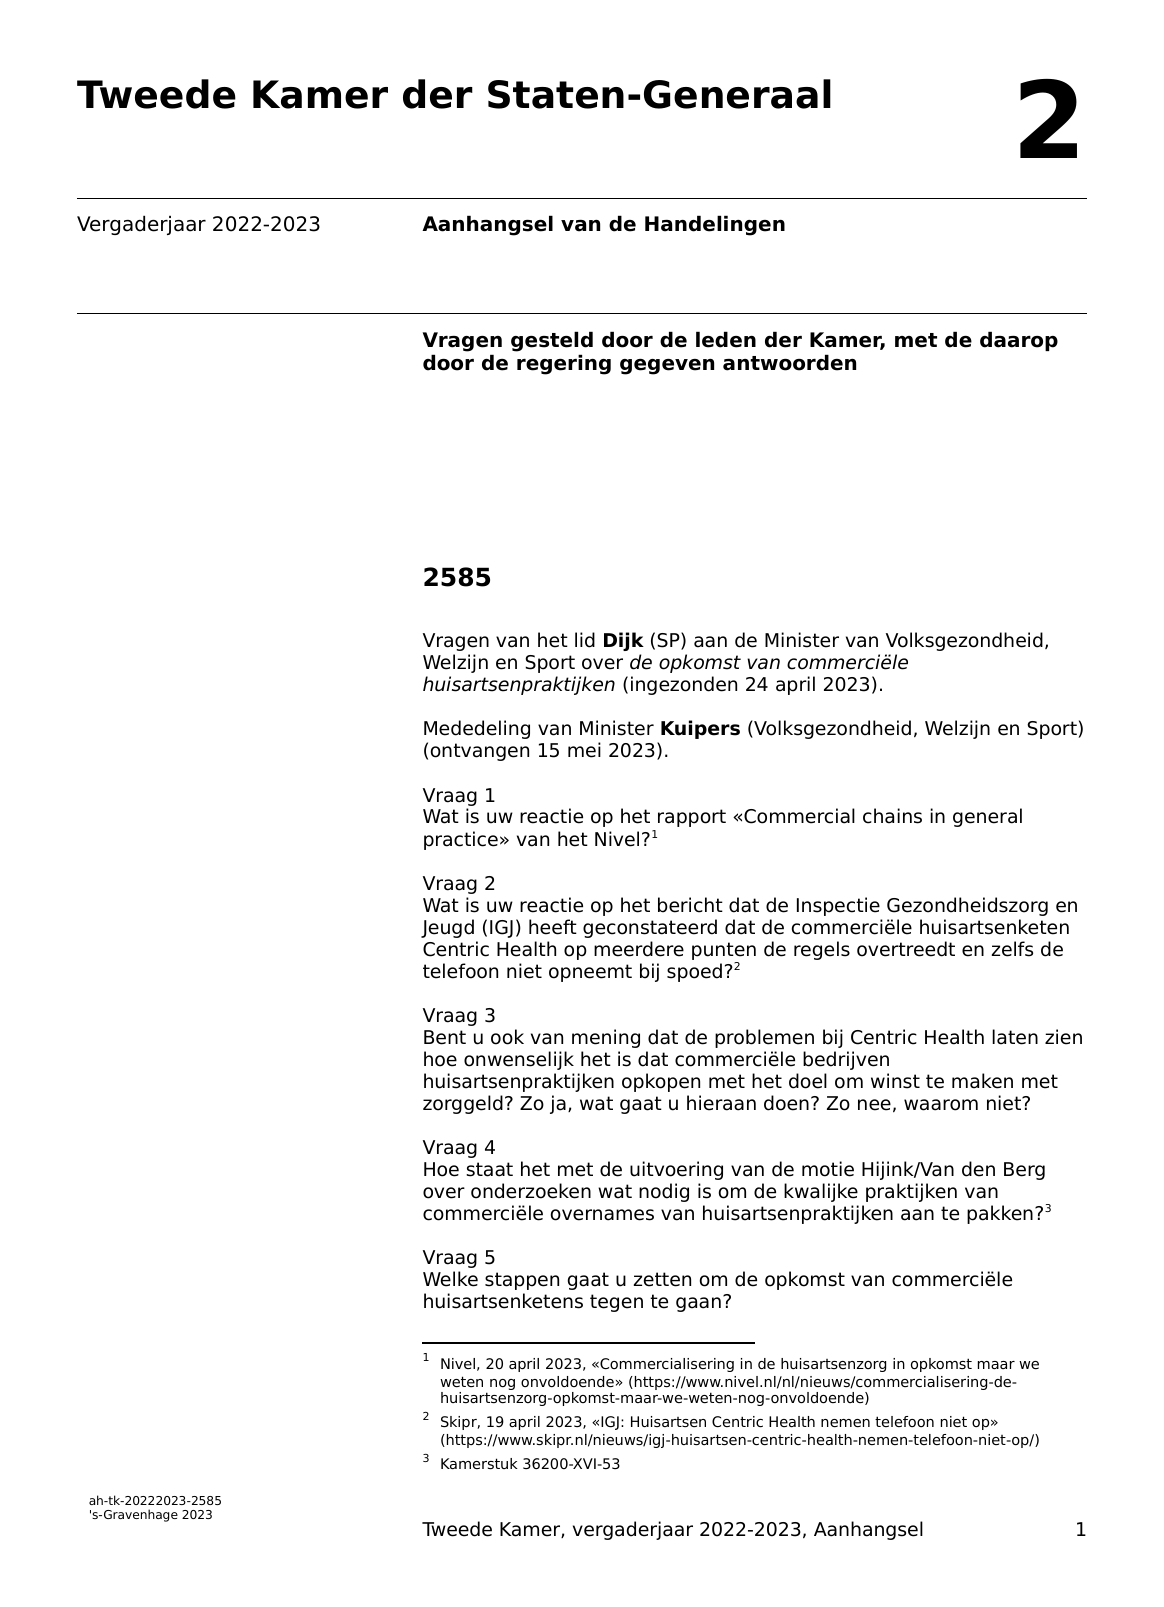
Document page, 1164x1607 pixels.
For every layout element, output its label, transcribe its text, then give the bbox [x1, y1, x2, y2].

table_header Tweede Kamer der Staten-Generaal [77, 59, 886, 198]
table_cell Vragen gesteld door de leden der Kamer, met de daarop door de regering gegeven antwoorden [422, 314, 1087, 375]
text Vraag 1 [422, 784, 1087, 806]
text Vraag 5 [422, 1247, 1087, 1269]
text Nivel, 20 april 2023, «Commercialisering in de huisartsenzorg in opkomst maar we weten nog onvoldoende» (https://www.nivel.nl/nl/nieuws/commercialisering-de-huisartsenzorg-opkomst-maar-we-weten-nog-onvoldoende) [422, 1352, 1087, 1407]
text Wat is uw reactie op het bericht dat de Inspectie Gezondheidszorg en Jeugd (IGJ) heeft geconstateerd dat de commerciële huisartsenketen Centric Health op meerdere punten de regels overtreedt en zelfs de telefoon niet opneemt bij spoed? [422, 894, 1087, 982]
text Vraag 2 [422, 873, 1087, 894]
text Welke stappen gaat u zetten om de opkomst van commerciële huisartsenketens tegen te gaan? [422, 1269, 1087, 1313]
table_cell Aanhangsel van de Handelingen [422, 199, 1087, 313]
text Skipr, 19 april 2023, «IGJ: Huisartsen Centric Health nemen telefoon niet op» (https://www.skipr.nl/nieuws/igj-huisartsen-centric-health-nemen-telefoon-niet-op/) [422, 1410, 1087, 1449]
text Kamerstuk 36200-XVI-53 [422, 1452, 1087, 1474]
text Bent u ook van mening dat de problemen bij Centric Health laten zien hoe onwenselijk het is dat commerciële bedrijven huisartsenpraktijken opkopen met het doel om winst te maken met zorggeld? Zo ja, wat gaat u hieraan doen? Zo nee, waarom niet? [422, 1027, 1087, 1114]
text Hoe staat het met de uitvoering van de motie Hijink/Van den Berg over onderzoeken wat nodig is om de kwalijke praktijken van commerciële overnames van huisartsenpraktijken aan te pakken? [422, 1159, 1087, 1225]
text ah-tk-20222023-2585 [88, 1494, 323, 1508]
table_cell Vergaderjaar 2022-2023 [77, 199, 422, 313]
text Vragen van het lid Dijk (SP) aan de Minister van Volksgezondheid, Welzijn en Sport over de opkomst van commerciële huisartsenpraktijken (ingezonden 24 april 2023). [422, 630, 1087, 696]
text Wat is uw reactie op het rapport «Commercial chains in general practice» van het Nivel? [422, 806, 1087, 850]
text Vraag 3 [422, 1005, 1087, 1027]
text Vraag 4 [422, 1137, 1087, 1159]
text 's-Gravenhage 2023 [88, 1508, 323, 1522]
table_cell [77, 314, 422, 375]
text 2585 [422, 563, 1087, 592]
table_header 2 [886, 59, 1087, 198]
text Mededeling van Minister Kuipers (Volksgezondheid, Welzijn en Sport) (ontvangen 15 mei 2023). [422, 718, 1087, 762]
